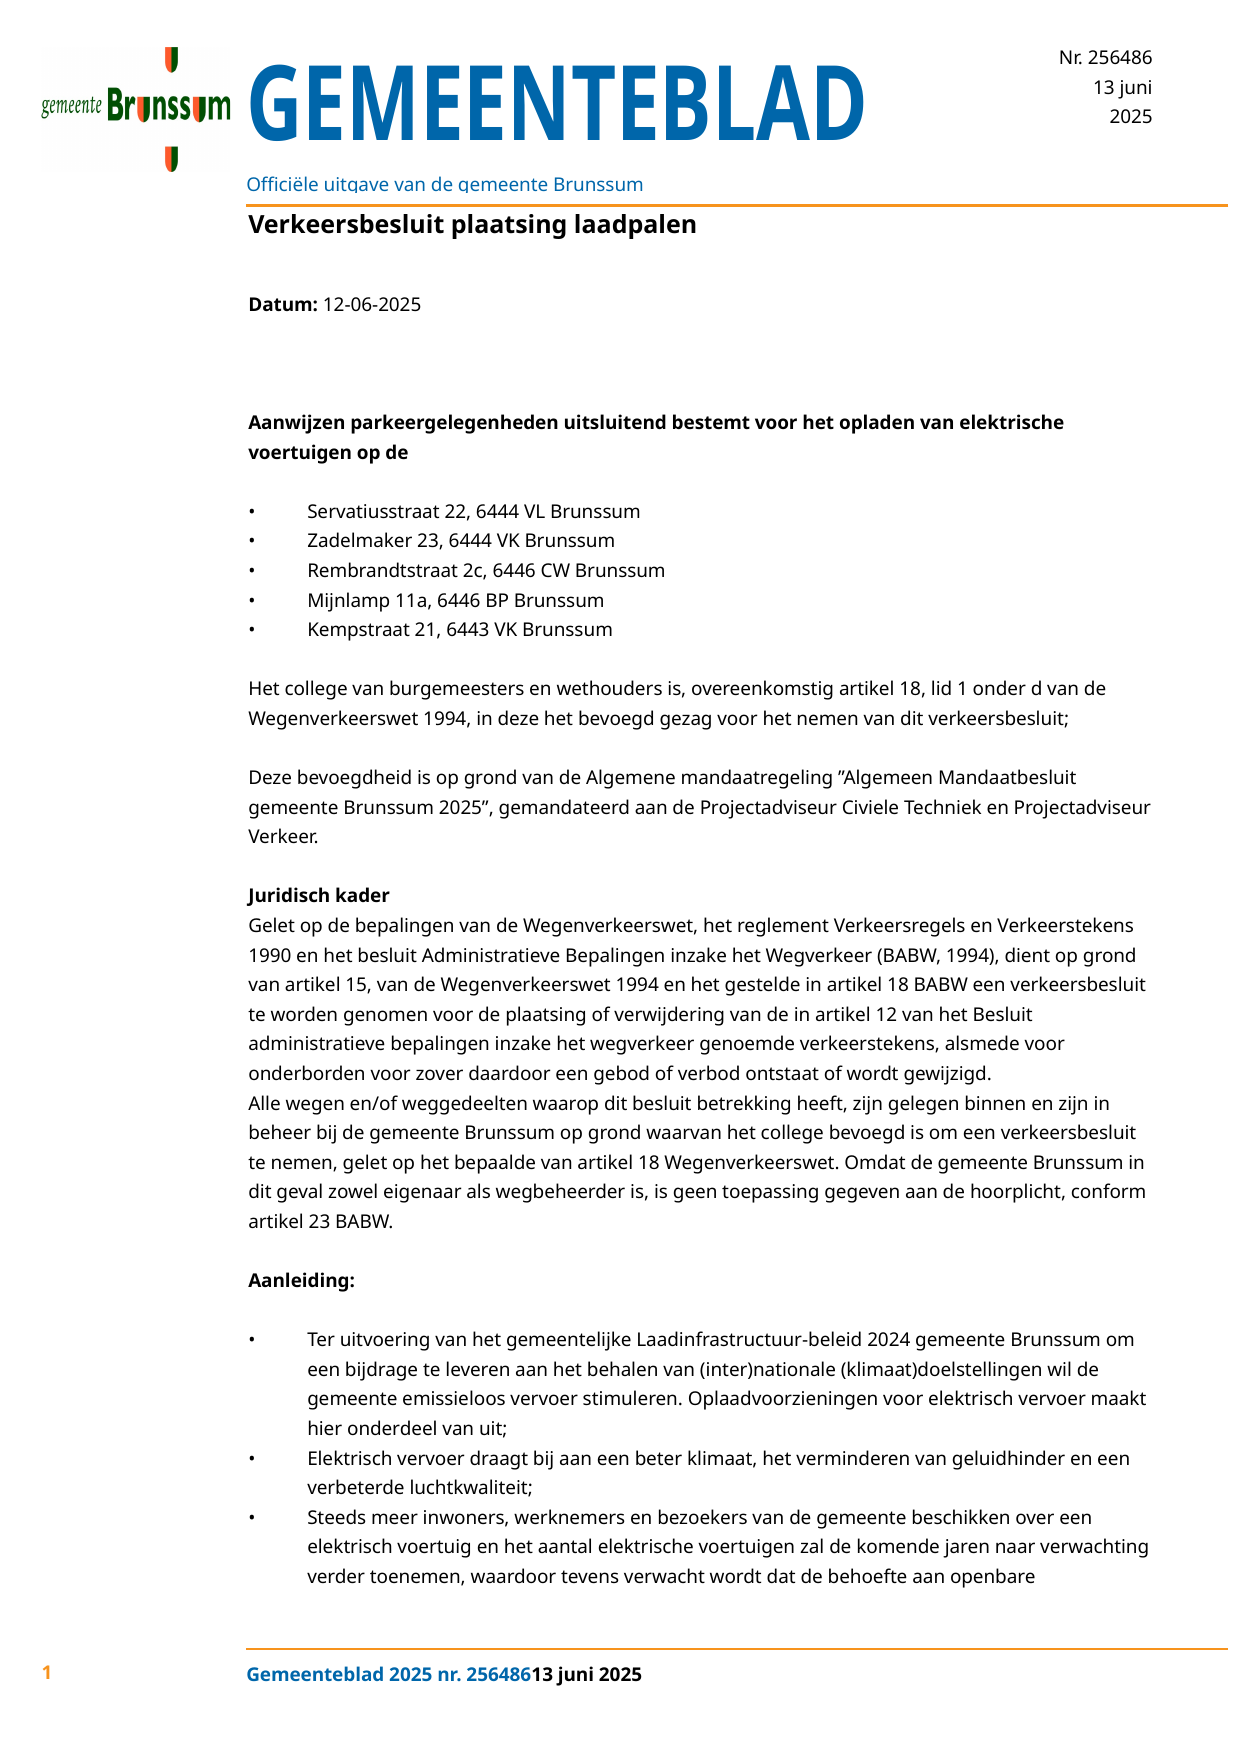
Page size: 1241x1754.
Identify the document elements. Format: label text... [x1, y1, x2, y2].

text Juridisch kader [248, 883, 1152, 908]
text Deze bevoegdheid is op grond van de Algemene mandaatregeling ”Algemeen Mandaatbesluit gemeente Brunssum 2025”, gemandateerd aan de Projectadviseur Civiele Techniek en Projectadviseur Verkeer. [248, 764, 1152, 849]
text Alle wegen en/of weggedeelten waarop dit besluit betrekking heeft, zijn gelegen binnen en zijn in beheer bij de gemeente Brunssum op grond waarvan het college bevoegd is om een verkeersbesluit te nemen, gelet op het bepaalde van artikel 18 Wegenverkeerswet. Omdat de gemeente Brunssum in dit geval zowel eigenaar als wegbeheerder is, is geen toepassing gegeven aan de hoorplicht, conform artikel 23 BABW. [248, 1090, 1152, 1234]
text Het college van burgemeesters en wethouders is, overeenkomstig artikel 18, lid 1 onder d van de Wegenverkeerswet 1994, in deze het bevoegd gezag voor het nemen van dit verkeersbesluit; [248, 676, 1152, 731]
list Rembrandtstraat 2c, 6446 CW Brunssum [248, 557, 1152, 583]
list Ter uitvoering van het gemeentelijke Laadinfrastructuur-beleid 2024 gemeente Brunssum om een bijdrage te leveren aan het behalen van (inter)nationale (klimaat)doelstellingen wil de gemeente emissieloos vervoer stimuleren. Oplaadvoorzieningen voor elektrisch vervoer maakt hier onderdeel van uit; [248, 1326, 1152, 1441]
list Steeds meer inwoners, werknemers en bezoekers van de gemeente beschikken over een elektrisch voertuig en het aantal elektrische voertuigen zal de komende jaren naar verwachting verder toenemen, waardoor tevens verwacht wordt dat de behoefte aan openbare [248, 1504, 1152, 1589]
list Mijnlamp 11a, 6446 BP Brunssum [248, 587, 1152, 613]
text Datum: 12-06-2025 [248, 291, 1152, 317]
list Elektrisch vervoer draagt bij aan een beter klimaat, het verminderen van geluidhinder en een verbeterde luchtkwaliteit; [248, 1445, 1152, 1500]
list Servatiusstraat 22, 6444 VL Brunssum [248, 498, 1152, 524]
text Verkeersbesluit plaatsing laadpalen [248, 207, 1152, 241]
picture [41, 47, 231, 172]
text Gelet op de bepalingen van de Wegenverkeerswet, het reglement Verkeersregels en Verkeerstekens 1990 en het besluit Administratieve Bepalingen inzake het Wegverkeer (BABW, 1994), dient op grond van artikel 15, van de Wegenverkeerswet 1994 en het gestelde in artikel 18 BABW een verkeersbesluit te worden genomen voor de plaatsing of verwijdering van de in artikel 12 van het Besluit administratieve bepalingen inzake het wegverkeer genoemde verkeerstekens, alsmede voor onderborden voor zover daardoor een gebod of verbod ontstaat of wordt gewijzigd. [248, 912, 1152, 1086]
text Aanleiding: [248, 1267, 1152, 1293]
text Aanwijzen parkeergelegenheden uitsluitend bestemt voor het opladen van elektrische voertuigen op de [248, 409, 1152, 465]
list Zadelmaker 23, 6444 VK Brunssum [248, 528, 1152, 553]
list Kempstraat 21, 6443 VK Brunssum [248, 616, 1152, 642]
